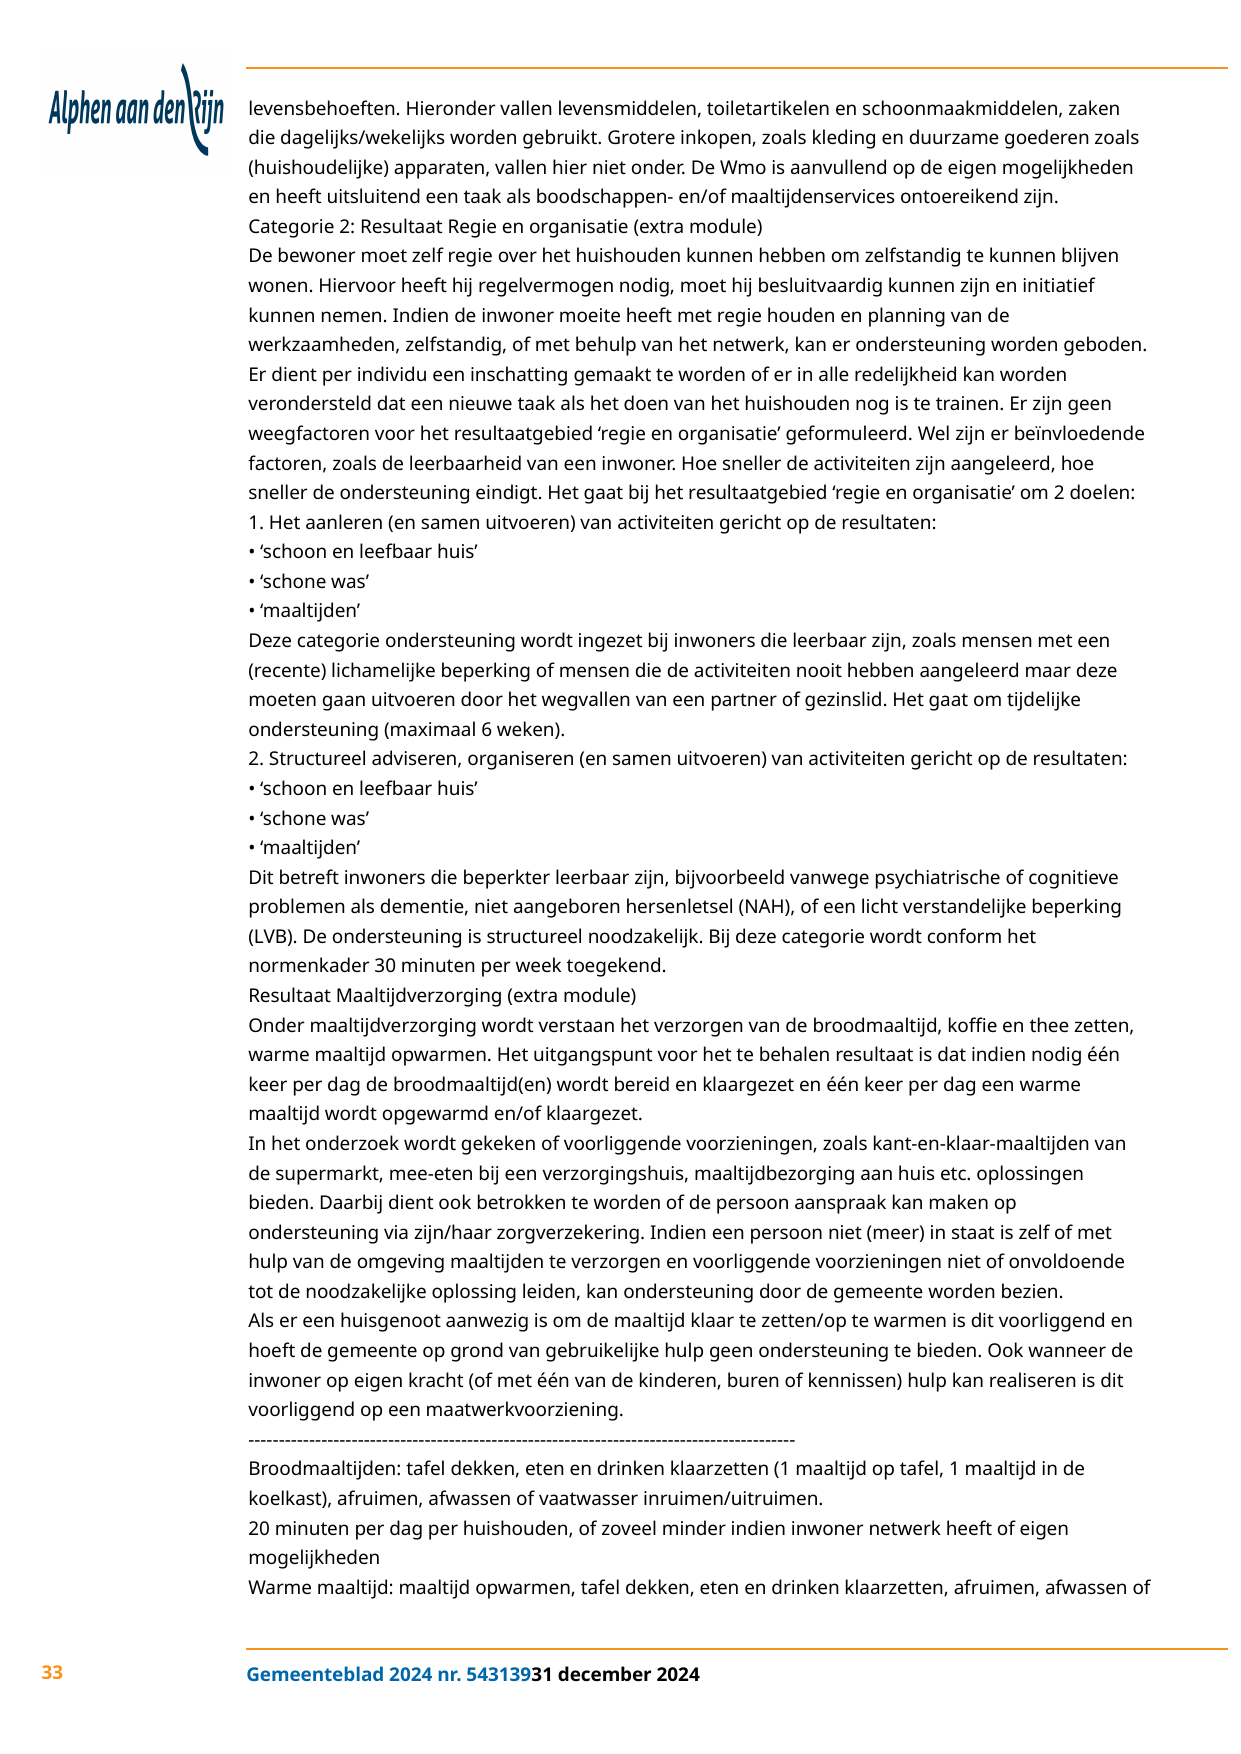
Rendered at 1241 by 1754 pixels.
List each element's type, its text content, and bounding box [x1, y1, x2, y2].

text De bewoner moet zelf regie over het huishouden kunnen hebben om zelfstandig te kunnen blijven wonen. Hiervoor heeft hij regelvermogen nodig, moet hij besluitvaardig kunnen zijn en initiatief kunnen nemen. Indien de inwoner moeite heeft met regie houden en planning van de werkzaamheden, zelfstandig, of met behulp van het netwerk, kan er ondersteuning worden geboden. [248, 243, 1152, 357]
text Categorie 2: Resultaat Regie en organisatie (extra module) [248, 213, 1152, 239]
text In het onderzoek wordt gekeken of voorliggende voorzieningen, zoals kant-en-klaar-maaltijden van de supermarkt, mee-eten bij een verzorgingshuis, maaltijdbezorging aan huis etc. oplossingen bieden. Daarbij dient ook betrokken te worden of de persoon aanspraak kan maken op ondersteuning via zijn/haar zorgverzekering. Indien een persoon niet (meer) in staat is zelf of met hulp van de omgeving maaltijden te verzorgen en voorliggende voorzieningen niet of onvoldoende tot de noodzakelijke oplossing leiden, kan ondersteuning door de gemeente worden bezien. [248, 1130, 1152, 1304]
text • ‘schone was’ [248, 805, 1152, 831]
text • ‘maaltijden’ [248, 598, 1152, 623]
text Deze categorie ondersteuning wordt ingezet bij inwoners die leerbaar zijn, zoals mensen met een (recente) lichamelijke beperking of mensen die de activiteiten nooit hebben aangeleerd maar deze moeten gaan uitvoeren door het wegvallen van een partner of gezinslid. Het gaat om tijdelijke ondersteuning (maximaal 6 weken). [248, 627, 1152, 742]
text Warme maaltijd: maaltijd opwarmen, tafel dekken, eten en drinken klaarzetten, afruimen, afwassen of [248, 1574, 1152, 1600]
text • ‘schoon en leefbaar huis’ [248, 538, 1152, 564]
text • ‘schone was’ [248, 568, 1152, 594]
text levensbehoeften. Hieronder vallen levensmiddelen, toiletartikelen en schoonmaakmiddelen, zaken die dagelijks/wekelijks worden gebruikt. Grotere inkopen, zoals kleding en duurzame goederen zoals (huishoudelijke) apparaten, vallen hier niet onder. De Wmo is aanvullend op de eigen mogelijkheden en heeft uitsluitend een taak als boodschappen- en/of maaltijdenservices ontoereikend zijn. [248, 95, 1152, 209]
text Als er een huisgenoot aanwezig is om de maaltijd klaar te zetten/op te warmen is dit voorliggend en hoeft de gemeente op grond van gebruikelijke hulp geen ondersteuning te bieden. Ook wanneer de inwoner op eigen kracht (of met één van de kinderen, buren of kennissen) hulp kan realiseren is dit voorliggend op een maatwerkvoorziening. [248, 1308, 1152, 1422]
text Onder maaltijdverzorging wordt verstaan het verzorgen van de broodmaaltijd, koffie en thee zetten, warme maaltijd opwarmen. Het uitgangspunt voor het te behalen resultaat is dat indien nodig één keer per dag de broodmaaltijd(en) wordt bereid en klaargezet en één keer per dag een warme maaltijd wordt opgewarmd en/of klaargezet. [248, 1012, 1152, 1126]
text • ‘schoon en leefbaar huis’ [248, 775, 1152, 801]
text 20 minuten per dag per huishouden, of zoveel minder indien inwoner netwerk heeft of eigen mogelijkheden [248, 1515, 1152, 1570]
text Broodmaaltijden: tafel dekken, eten en drinken klaarzetten (1 maaltijd op tafel, 1 maaltijd in de koelkast), afruimen, afwassen of vaatwasser inruimen/uitruimen. [248, 1456, 1152, 1511]
text Resultaat Maaltijdverzorging (extra module) [248, 982, 1152, 1008]
text 2. Structureel adviseren, organiseren (en samen uitvoeren) van activiteiten gericht op de resultaten: [248, 746, 1152, 771]
text Er dient per individu een inschatting gemaakt te worden of er in alle redelijkheid kan worden verondersteld dat een nieuwe taak als het doen van het huishouden nog is te trainen. Er zijn geen weegfactoren voor het resultaatgebied ‘regie en organisatie’ geformuleerd. Wel zijn er beïnvloedende factoren, zoals de leerbaarheid van een inwoner. Hoe sneller de activiteiten zijn aangeleerd, hoe sneller de ondersteuning eindigt. Het gaat bij het resultaatgebied ‘regie en organisatie’ om 2 doelen: [248, 361, 1152, 505]
text • ‘maaltijden’ [248, 834, 1152, 860]
picture [41, 47, 231, 172]
text Dit betreft inwoners die beperkter leerbaar zijn, bijvoorbeeld vanwege psychiatrische of cognitieve problemen als dementie, niet aangeboren hersenletsel (NAH), of een licht verstandelijke beperking (LVB). De ondersteuning is structureel noodzakelijk. Bij deze categorie wordt conform het normenkader 30 minuten per week toegekend. [248, 864, 1152, 978]
text 1. Het aanleren (en samen uitvoeren) van activiteiten gericht op de resultaten: [248, 509, 1152, 535]
text ------------------------------------------------------------------------------------------ [248, 1426, 1152, 1452]
